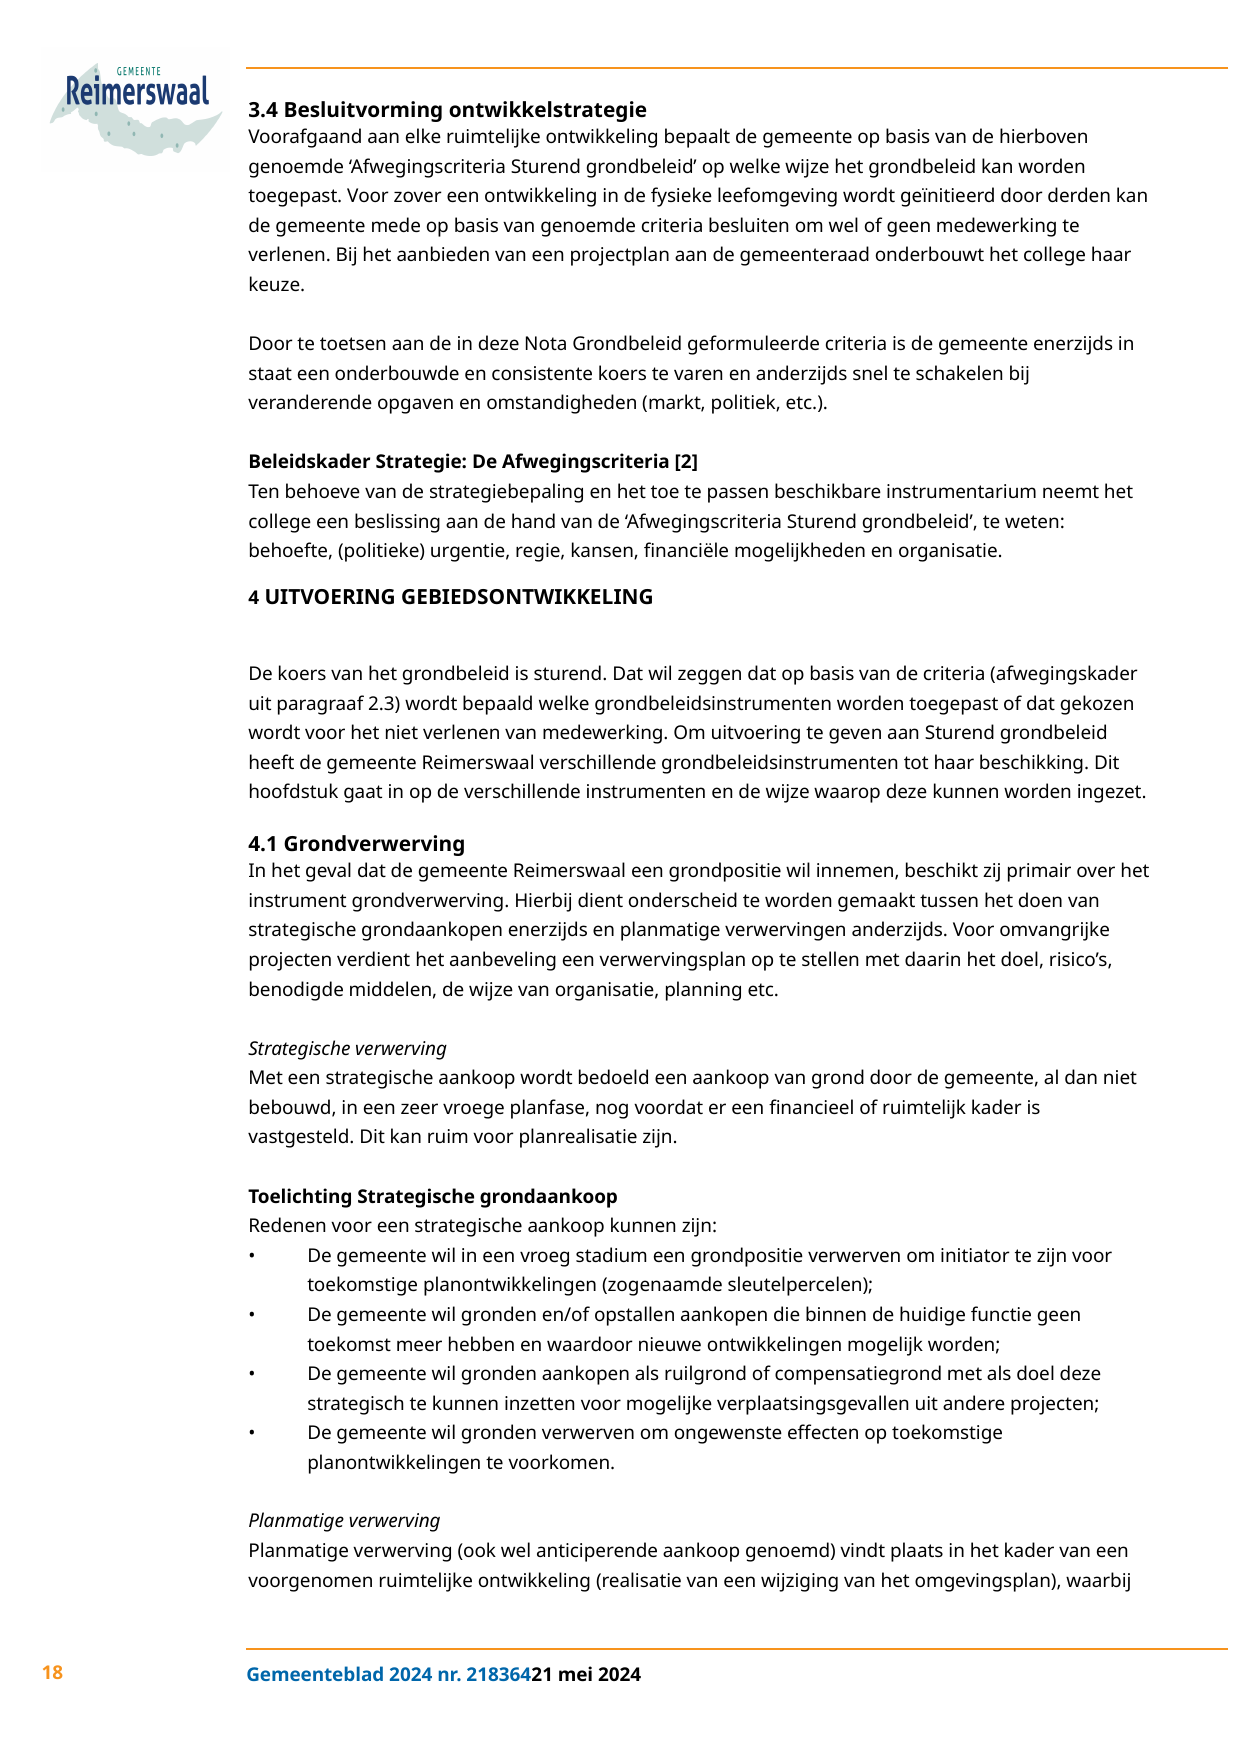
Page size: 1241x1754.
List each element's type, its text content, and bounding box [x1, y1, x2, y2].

table_header Beleidskader Strategie: De Afwegingscriteria [2] Ten behoeve van de strategiebepaling en het toe te passen beschikbare instrumentarium neemt het college een beslissing aan de hand van de ‘Afwegingscriteria Sturend grondbeleid’, te weten: behoefte, (politieke) urgentie, regie, kansen, financiële mogelijkheden en organisatie. [248, 449, 1152, 563]
text 3.4 Besluitvorming ontwikkelstrategie [248, 95, 1152, 123]
text De koers van het grondbeleid is sturend. Dat wil zeggen dat op basis van de criteria (afwegingskader uit paragraaf 2.3) wordt bepaald welke grondbeleidsinstrumenten worden toegepast of dat gekozen wordt voor het niet verlenen van medewerking. Om uitvoering te geven aan Sturend grondbeleid heeft de gemeente Reimerswaal verschillende grondbeleidsinstrumenten tot haar beschikking. Dit hoofdstuk gaat in op de verschillende instrumenten en de wijze waarop deze kunnen worden ingezet. [248, 660, 1152, 804]
text 4 UITVOERING GEBIEDSONTWIKKELING [248, 582, 1152, 611]
table_header Toelichting Strategische grondaankoop Redenen voor een strategische aankoop kunnen zijn: De gemeente wil in een vroeg stadium een grondpositie verwerven om initiator te zijn voor toekomstige planontwikkelingen (zogenaamde sleutelpercelen); De gemeente wil gronden en/of opstallen aankopen die binnen de huidige functie geen toekomst meer hebben en waardoor nieuwe ontwikkelingen mogelijk worden; De gemeente wil gronden aankopen als ruilgrond of compensatiegrond met als doel deze strategisch te kunnen inzetten voor mogelijke verplaatsingsgevallen uit andere projecten; De gemeente wil gronden verwerven om ongewenste effecten op toekomstige planontwikkelingen te voorkomen. [248, 1183, 1152, 1475]
text 4.1 Grondverwerving [248, 829, 1152, 857]
picture [41, 47, 231, 172]
text In het geval dat de gemeente Reimerswaal een grondpositie wil innemen, beschikt zij primair over het instrument grondverwerving. Hierbij dient onderscheid te worden gemaakt tussen het doen van strategische grondaankopen enerzijds en planmatige verwervingen anderzijds. Voor omvangrijke projecten verdient het aanbeveling een verwervingsplan op te stellen met daarin het doel, risico’s, benodigde middelen, de wijze van organisatie, planning etc. [248, 857, 1152, 1001]
text Planmatige verwerving [248, 1508, 1152, 1533]
text Met een strategische aankoop wordt bedoeld een aankoop van grond door de gemeente, al dan niet bebouwd, in een zeer vroege planfase, nog voordat er een financieel of ruimtelijk kader is vastgesteld. Dit kan ruim voor planrealisatie zijn. [248, 1064, 1152, 1149]
text Voorafgaand aan elke ruimtelijke ontwikkeling bepaalt de gemeente op basis van de hierboven genoemde ‘Afwegingscriteria Sturend grondbeleid’ op welke wijze het grondbeleid kan worden toegepast. Voor zover een ontwikkeling in de fysieke leefomgeving wordt geïnitieerd door derden kan de gemeente mede op basis van genoemde criteria besluiten om wel of geen medewerking te verlenen. Bij het aanbieden van een projectplan aan de gemeenteraad onderbouwt het college haar keuze. [248, 123, 1152, 297]
text Planmatige verwerving (ook wel anticiperende aankoop genoemd) vindt plaats in het kader van een voorgenomen ruimtelijke ontwikkeling (realisatie van een wijziging van het omgevingsplan), waarbij [248, 1537, 1152, 1593]
text Strategische verwerving [248, 1035, 1152, 1061]
text Door te toetsen aan de in deze Nota Grondbeleid geformuleerde criteria is de gemeente enerzijds in staat een onderbouwde en consistente koers te varen en anderzijds snel te schakelen bij veranderende opgaven en omstandigheden (markt, politiek, etc.). [248, 330, 1152, 415]
